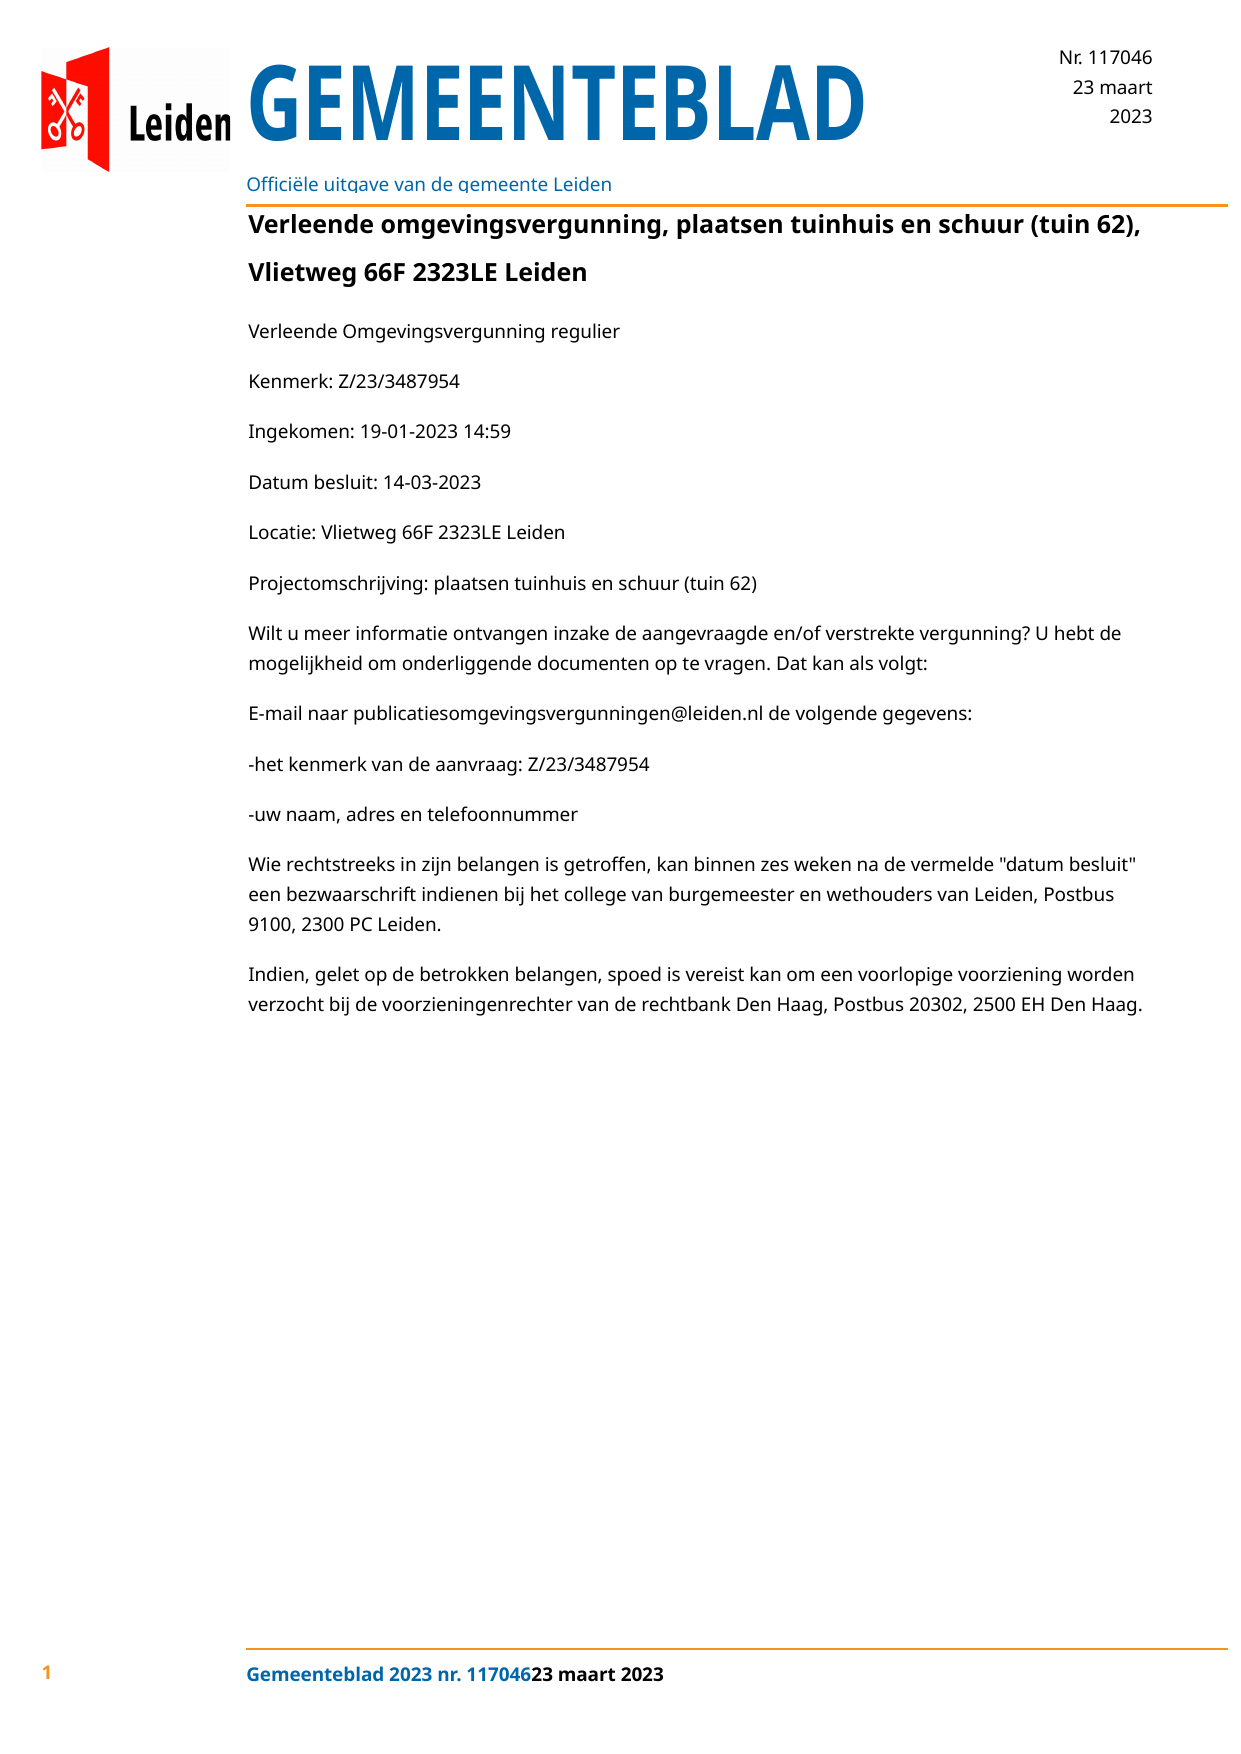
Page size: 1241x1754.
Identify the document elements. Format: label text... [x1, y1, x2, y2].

text -uw naam, adres en telefoonnummer [248, 801, 1152, 827]
picture [41, 47, 231, 172]
text Verleende omgevingsvergunning, plaatsen tuinhuis en schuur (tuin 62), Vlietweg 66F 2323LE Leiden [248, 207, 1152, 288]
text Datum besluit: 14-03-2023 [248, 469, 1152, 495]
text E-mail naar publicatiesomgevingsvergunningen@leiden.nl de volgende gegevens: [248, 700, 1152, 726]
text Wie rechtstreeks in zijn belangen is getroffen, kan binnen zes weken na de vermelde "datum besluit" een bezwaarschrift indienen bij het college van burgemeester en wethouders van Leiden, Postbus 9100, 2300 PC Leiden. [248, 852, 1152, 937]
text Verleende Omgevingsvergunning regulier [248, 318, 1152, 344]
text -het kenmerk van de aanvraag: Z/23/3487954 [248, 751, 1152, 777]
text Wilt u meer informatie ontvangen inzake de aangevraagde en/of verstrekte vergunning? U hebt de mogelijkheid om onderliggende documenten op te vragen. Dat kan als volgt: [248, 620, 1152, 676]
text Indien, gelet op de betrokken belangen, spoed is vereist kan om een voorlopige voorziening worden verzocht bij de voorzieningenrechter van de rechtbank Den Haag, Postbus 20302, 2500 EH Den Haag. [248, 961, 1152, 1017]
text Projectomschrijving: plaatsen tuinhuis en schuur (tuin 62) [248, 570, 1152, 596]
text Kenmerk: Z/23/3487954 [248, 368, 1152, 394]
text Ingekomen: 19-01-2023 14:59 [248, 419, 1152, 444]
text Locatie: Vlietweg 66F 2323LE Leiden [248, 519, 1152, 545]
